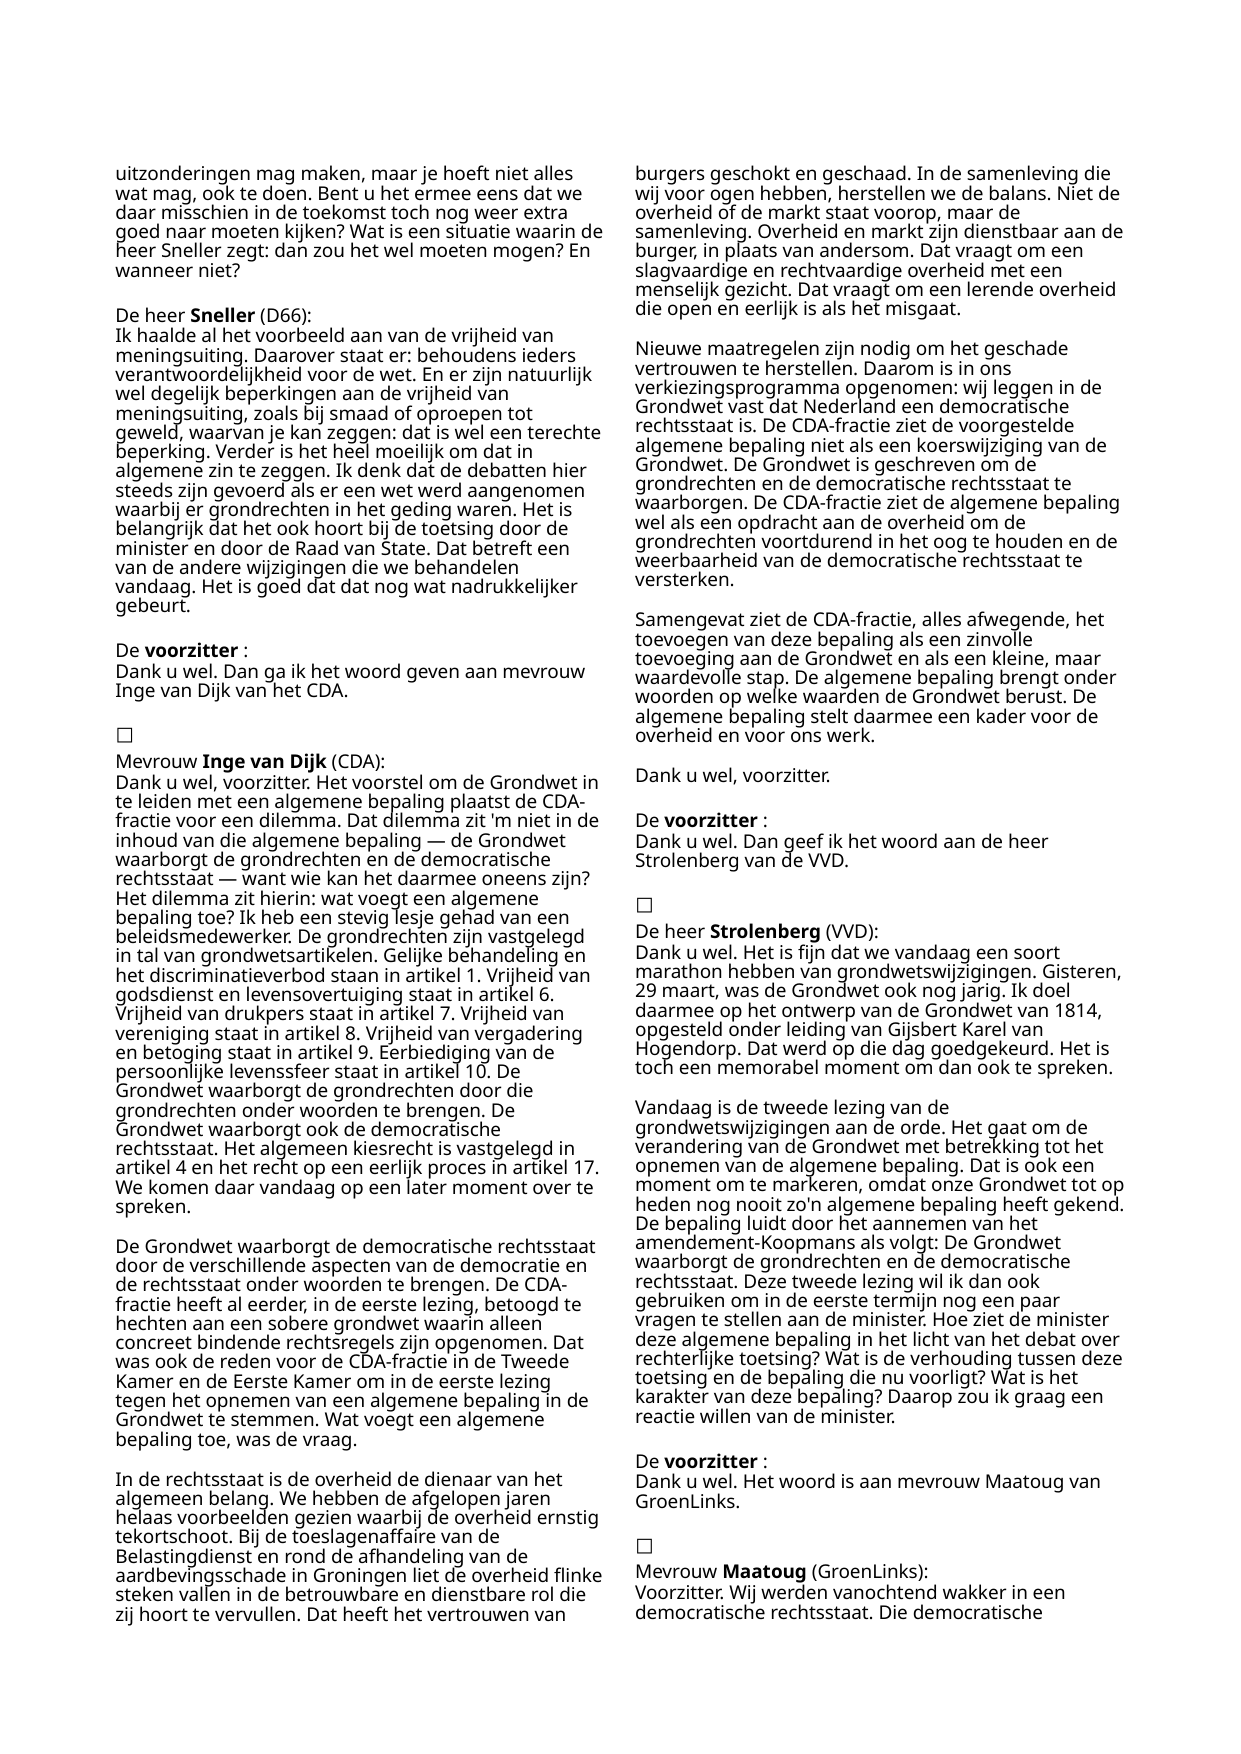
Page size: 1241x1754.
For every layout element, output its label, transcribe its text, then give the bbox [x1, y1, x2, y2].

text Dank u wel, voorzitter. [635, 767, 1125, 786]
text De voorzitter : [635, 1448, 1125, 1473]
text ⬜ [635, 892, 1125, 918]
text uitzonderingen mag maken, maar je hoeft niet alles wat mag, ook te doen. Bent u het ermee eens dat we daar misschien in de toekomst toch nog weer extra goed naar moeten kijken? Wat is een situatie waarin de heer Sneller zegt: dan zou het wel moeten mogen? En wanneer niet? [115, 165, 605, 281]
text Nieuwe maatregelen zijn nodig om het geschade vertrouwen te herstellen. Daarom is in ons verkiezingsprogramma opgenomen: wij leggen in de Grondwet vast dat Nederland een democratische rechtsstaat is. De CDA-fractie ziet de voorgestelde algemene bepaling niet als een koerswijziging van de Grondwet. De Grondwet is geschreven om de grondrechten en de democratische rechtsstaat te waarborgen. De CDA-fractie ziet de algemene bepaling wel als een opdracht aan de overheid om de grondrechten voortdurend in het oog te houden en de weerbaarheid van de democratische rechtsstaat te versterken. [635, 340, 1125, 591]
text ⬜ [115, 722, 605, 748]
text Dank u wel. Het is fijn dat we vandaag een soort marathon hebben van grondwetswijzigingen. Gisteren, 29 maart, was de Grondwet ook nog jarig. Ik doel daarmee op het ontwerp van de Grondwet van 1814, opgesteld onder leiding van Gijsbert Karel van Hogendorp. Dat werd op die dag goedgekeurd. Het is toch een memorabel moment om dan ook te spreken. [635, 944, 1125, 1079]
text De voorzitter : [635, 807, 1125, 833]
text Mevrouw Inge van Dijk (CDA): [115, 748, 605, 774]
text Samengevat ziet de CDA-fractie, alles afwegende, het toevoegen van deze bepaling als een zinvolle toevoeging aan de Grondwet en als een kleine, maar waardevolle stap. De algemene bepaling brengt onder woorden op welke waarden de Grondwet berust. De algemene bepaling stelt daarmee een kader voor de overheid en voor ons werk. [635, 611, 1125, 746]
text De heer Strolenberg (VVD): [635, 918, 1125, 944]
text Dank u wel. Het woord is aan mevrouw Maatoug van GroenLinks. [635, 1473, 1125, 1512]
text In de rechtsstaat is de overheid de dienaar van het algemeen belang. We hebben de afgelopen jaren helaas voorbeelden gezien waarbij de overheid ernstig tekortschoot. Bij de toeslagenaffaire van de Belastingdienst en rond de afhandeling van de aardbevingsschade in Groningen liet de overheid flinke steken vallen in de betrouwbare en dienstbare rol die zij hoort te vervullen. Dat heeft het vertrouwen van [115, 1471, 605, 1625]
text Dank u wel, voorzitter. Het voorstel om de Grondwet in te leiden met een algemene bepaling plaatst de CDA-fractie voor een dilemma. Dat dilemma zit 'm niet in de inhoud van die algemene bepaling — de Grondwet waarborgt de grondrechten en de democratische rechtsstaat — want wie kan het daarmee oneens zijn? Het dilemma zit hierin: wat voegt een algemene bepaling toe? Ik heb een stevig lesje gehad van een beleidsmedewerker. De grondrechten zijn vastgelegd in tal van grondwetsartikelen. Gelijke behandeling en het discriminatieverbod staan in artikel 1. Vrijheid van godsdienst en levensovertuiging staat in artikel 6. Vrijheid van drukpers staat in artikel 7. Vrijheid van vereniging staat in artikel 8. Vrijheid van vergadering en betoging staat in artikel 9. Eerbiediging van de persoonlijke levenssfeer staat in artikel 10. De Grondwet waarborgt de grondrechten door die grondrechten onder woorden te brengen. De Grondwet waarborgt ook de democratische rechtsstaat. Het algemeen kiesrecht is vastgelegd in artikel 4 en het recht op een eerlijk proces in artikel 17. We komen daar vandaag op een later moment over te spreken. [115, 774, 605, 1217]
text De voorzitter : [115, 637, 605, 663]
text Mevrouw Maatoug (GroenLinks): [635, 1559, 1125, 1584]
text burgers geschokt en geschaad. In de samenleving die wij voor ogen hebben, herstellen we de balans. Niet de overheid of de markt staat voorop, maar de samenleving. Overheid en markt zijn dienstbaar aan de burger, in plaats van andersom. Dat vraagt om een slagvaardige en rechtvaardige overheid met een menselijk gezicht. Dat vraagt om een lerende overheid die open en eerlijk is als het misgaat. [635, 165, 1125, 319]
text Vandaag is de tweede lezing van de grondwetswijzigingen aan de orde. Het gaat om de verandering van de Grondwet met betrekking tot het opnemen van de algemene bepaling. Dat is ook een moment om te markeren, omdat onze Grondwet tot op heden nog nooit zo'n algemene bepaling heeft gekend. De bepaling luidt door het aannemen van het amendement-Koopmans als volgt: De Grondwet waarborgt de grondrechten en de democratische rechtsstaat. Deze tweede lezing wil ik dan ook gebruiken om in de eerste termijn nog een paar vragen te stellen aan de minister. Hoe ziet de minister deze algemene bepaling in het licht van het debat over rechterlijke toetsing? Wat is de verhouding tussen deze toetsing en de bepaling die nu voorligt? Wat is het karakter van deze bepaling? Daarop zou ik graag een reactie willen van de minister. [635, 1099, 1125, 1427]
text ⬜ [635, 1533, 1125, 1559]
text De Grondwet waarborgt de democratische rechtsstaat door de verschillende aspecten van de democratie en de rechtsstaat onder woorden te brengen. De CDA-fractie heeft al eerder, in de eerste lezing, betoogd te hechten aan een sobere grondwet waarin alleen concreet bindende rechtsregels zijn opgenomen. Dat was ook de reden voor de CDA-fractie in de Tweede Kamer en de Eerste Kamer om in de eerste lezing tegen het opnemen van een algemene bepaling in de Grondwet te stemmen. Wat voegt een algemene bepaling toe, was de vraag. [115, 1238, 605, 1450]
text Ik haalde al het voorbeeld aan van de vrijheid van meningsuiting. Daarover staat er: behoudens ieders verantwoordelijkheid voor de wet. En er zijn natuurlijk wel degelijk beperkingen aan de vrijheid van meningsuiting, zoals bij smaad of oproepen tot geweld, waarvan je kan zeggen: dat is wel een terechte beperking. Verder is het heel moeilijk om dat in algemene zin te zeggen. Ik denk dat de debatten hier steeds zijn gevoerd als er een wet werd aangenomen waarbij er grondrechten in het geding waren. Het is belangrijk dat het ook hoort bij de toetsing door de minister en door de Raad van State. Dat betreft een van de andere wijzigingen die we behandelen vandaag. Het is goed dat dat nog wat nadrukkelijker gebeurt. [115, 327, 605, 617]
text De heer Sneller (D66): [115, 302, 605, 327]
text Dank u wel. Dan ga ik het woord geven aan mevrouw Inge van Dijk van het CDA. [115, 663, 605, 702]
text Dank u wel. Dan geef ik het woord aan de heer Strolenberg van de VVD. [635, 833, 1125, 871]
text Voorzitter. Wij werden vanochtend wakker in een democratische rechtsstaat. Die democratische [635, 1584, 1125, 1623]
